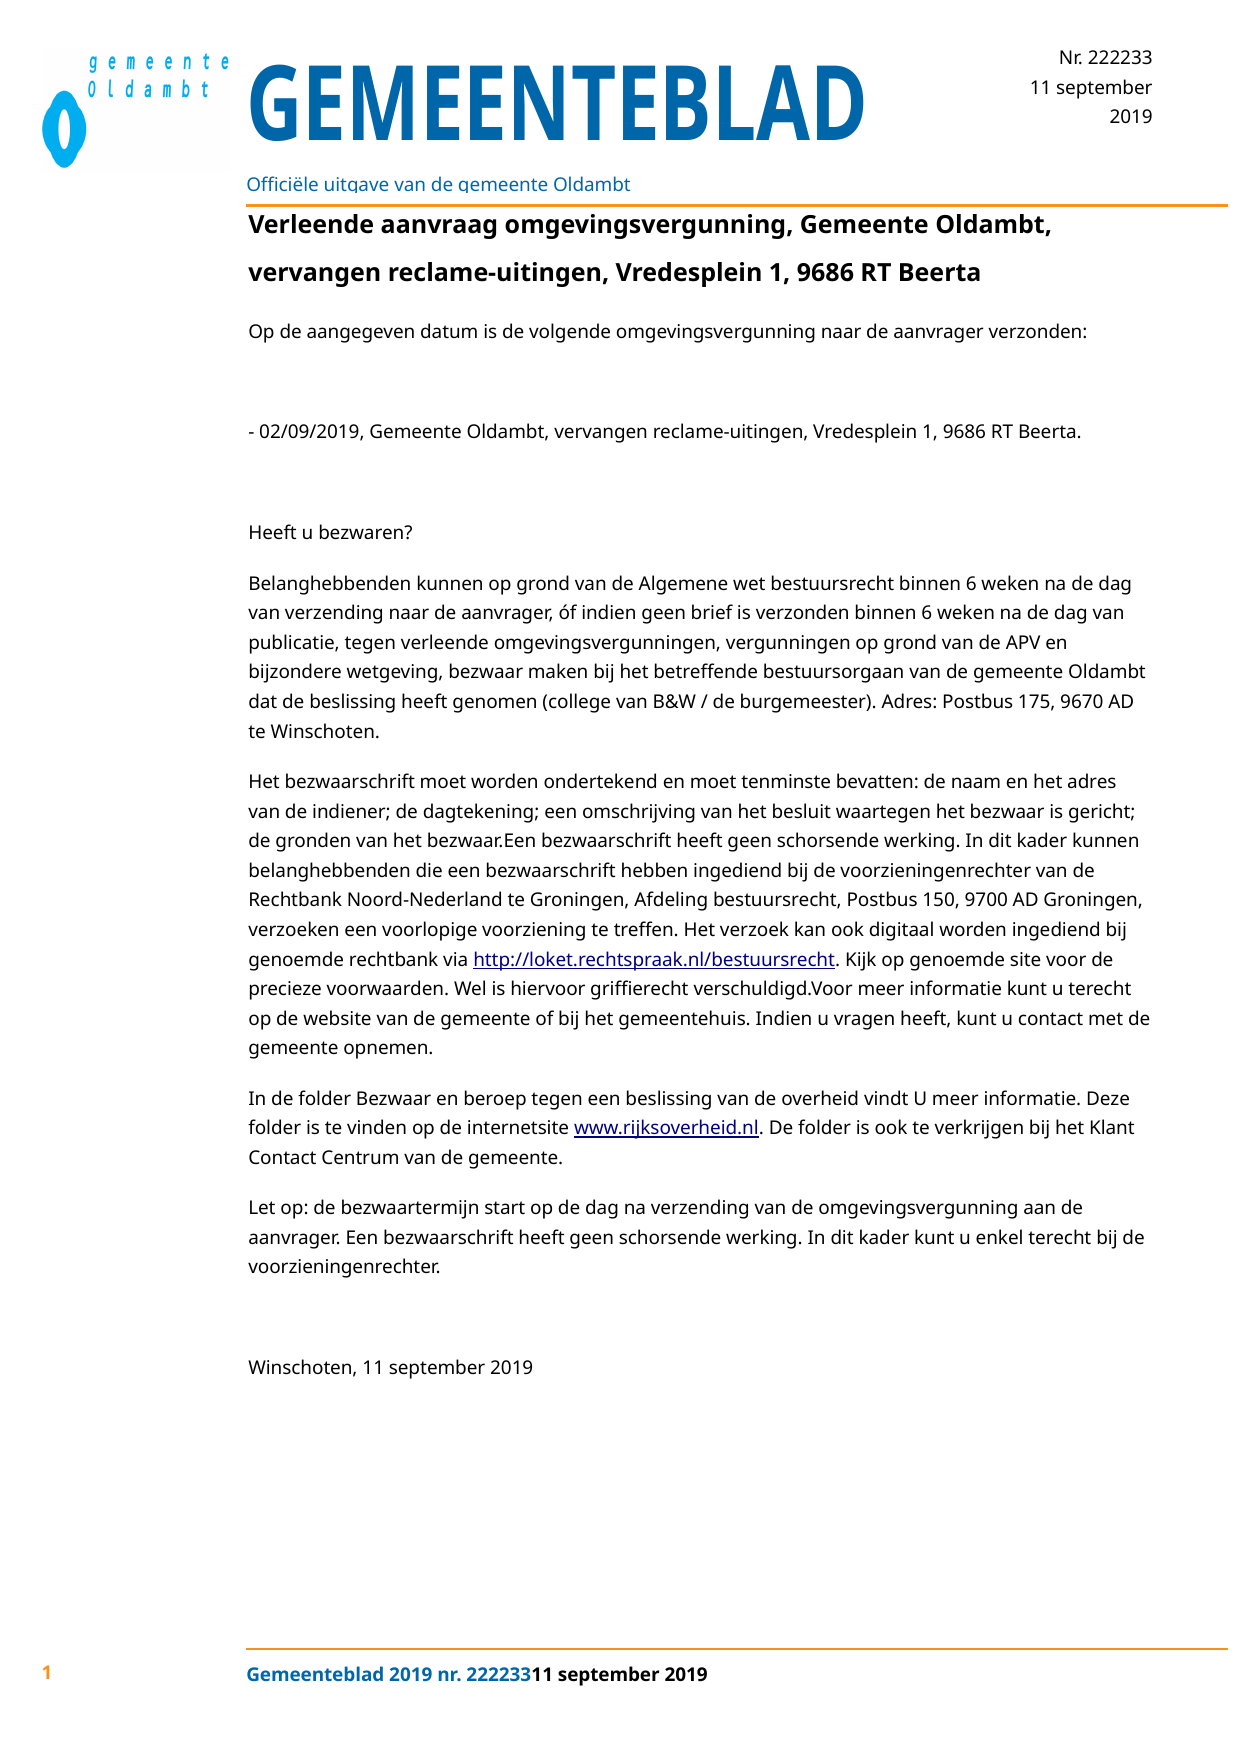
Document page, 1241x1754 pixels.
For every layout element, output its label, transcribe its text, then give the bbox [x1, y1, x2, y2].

text Let op: de bezwaartermijn start op de dag na verzending van de omgevingsvergunning aan de aanvrager. Een bezwaarschrift heeft geen schorsende werking. In dit kader kunt u enkel terecht bij de voorzieningenrechter. [248, 1194, 1152, 1279]
picture [41, 47, 231, 172]
text In de folder Bezwaar en beroep tegen een beslissing van de overheid vindt U meer informatie. Deze folder is te vinden op de internetsite www.rijksoverheid.nl. De folder is ook te verkrijgen bij het Klant Contact Centrum van de gemeente. [248, 1085, 1152, 1170]
text Verleende aanvraag omgevingsvergunning, Gemeente Oldambt, vervangen reclame-uitingen, Vredesplein 1, 9686 RT Beerta [248, 207, 1152, 288]
text Heeft u bezwaren? [248, 519, 1152, 545]
text - 02/09/2019, Gemeente Oldambt, vervangen reclame-uitingen, Vredesplein 1, 9686 RT Beerta. [248, 419, 1152, 444]
text Winschoten, 11 september 2019 [248, 1354, 1152, 1380]
text Het bezwaarschrift moet worden ondertekend en moet tenminste bevatten: de naam en het adres van de indiener; de dagtekening; een omschrijving van het besluit waartegen het bezwaar is gericht; de gronden van het bezwaar.Een bezwaarschrift heeft geen schorsende werking. In dit kader kunnen belanghebbenden die een bezwaarschrift hebben ingediend bij de voorzieningenrechter van de Rechtbank Noord-Nederland te Groningen, Afdeling bestuursrecht, Postbus 150, 9700 AD Groningen, verzoeken een voorlopige voorziening te treffen. Het verzoek kan ook digitaal worden ingediend bij genoemde rechtbank via http://loket.rechtspraak.nl/bestuursrecht. Kijk op genoemde site voor de precieze voorwaarden. Wel is hiervoor griffierecht verschuldigd.Voor meer informatie kunt u terecht op de website van de gemeente of bij het gemeentehuis. Indien u vragen heeft, kunt u contact met de gemeente opnemen. [248, 768, 1152, 1060]
text Op de aangegeven datum is de volgende omgevingsvergunning naar de aanvrager verzonden: [248, 318, 1152, 344]
text Belanghebbenden kunnen op grond van de Algemene wet bestuursrecht binnen 6 weken na de dag van verzending naar de aanvrager, óf indien geen brief is verzonden binnen 6 weken na de dag van publicatie, tegen verleende omgevingsvergunningen, vergunningen op grond van de APV en bijzondere wetgeving, bezwaar maken bij het betreffende bestuursorgaan van de gemeente Oldambt dat de beslissing heeft genomen (college van B&W / de burgemeester). Adres: Postbus 175, 9670 AD te Winschoten. [248, 570, 1152, 744]
